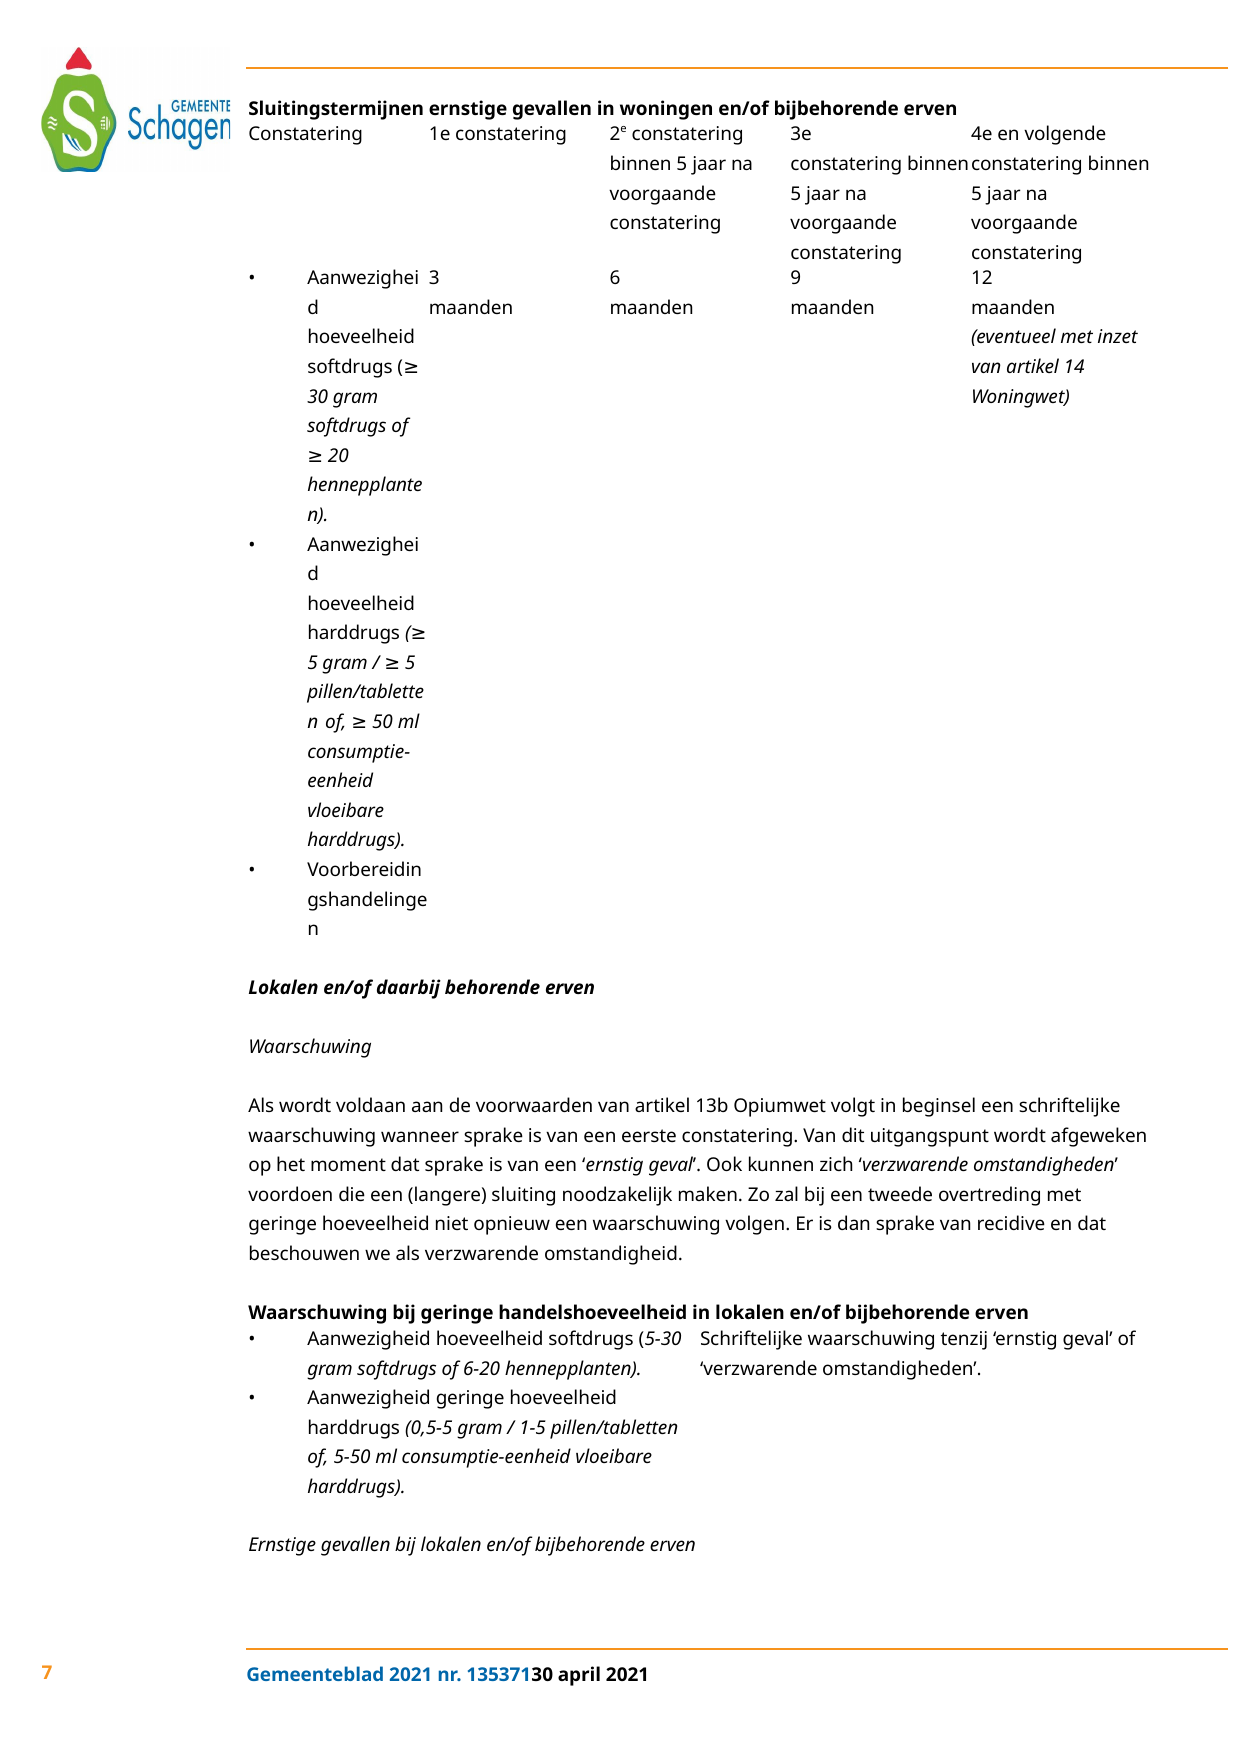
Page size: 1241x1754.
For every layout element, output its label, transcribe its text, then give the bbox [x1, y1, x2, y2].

table_header Sluitingstermijnen ernstige gevallen in woningen en/of bijbehorende erven [248, 95, 1152, 121]
picture [41, 47, 231, 172]
table_cell 3e constatering binnen 5 jaar na voorgaande constatering [790, 121, 971, 264]
table_header Waarschuwing bij geringe handelshoeveelheid in lokalen en/of bijbehorende erven [248, 1300, 1152, 1325]
table_cell 4e en volgende constatering binnen 5 jaar na voorgaande constatering [971, 121, 1152, 264]
text Als wordt voldaan aan de voorwaarden van artikel 13b Opiumwet volgt in beginsel een schriftelijke waarschuwing wanneer sprake is van een eerste constatering. Van dit uitgangspunt wordt afgeweken op het moment dat sprake is van een ‘ernstig geval’. Ook kunnen zich ‘verzwarende omstandigheden’ voordoen die een (langere) sluiting noodzakelijk maken. Zo zal bij een tweede overtreding met geringe hoeveelheid niet opnieuw een waarschuwing volgen. Er is dan sprake van recidive en dat beschouwen we als verzwarende omstandigheid. [248, 1092, 1152, 1266]
table_cell 2e constatering binnen 5 jaar na voorgaande constatering [609, 121, 790, 264]
text Ernstige gevallen bij lokalen en/of bijbehorende erven [248, 1532, 1152, 1557]
table_cell 1e constatering [429, 121, 609, 264]
table_cell 6 maanden [609, 265, 790, 941]
table_cell Schriftelijke waarschuwing tenzij ‘ernstig geval’ of ‘verzwarende omstandigheden’. [700, 1325, 1152, 1499]
table_cell Aanwezigheid hoeveelheid softdrugs (5-30 gram softdrugs of 6-20 hennepplanten). Aanwezigheid geringe hoeveelheid harddrugs (0,5-5 gram / 1-5 pillen/tabletten of, 5-50 ml consumptie-eenheid vloeibare harddrugs). [248, 1325, 700, 1499]
table_cell 3 maanden [429, 265, 609, 941]
table_cell 9 maanden [790, 265, 971, 941]
text Waarschuwing [248, 1033, 1152, 1059]
table_cell Constatering [248, 121, 429, 264]
table_cell 12 maanden (eventueel met inzet van artikel 14 Woningwet) [971, 265, 1152, 941]
table_cell Aanwezigheid hoeveelheid softdrugs (≥ 30 gram softdrugs of ≥ 20 hennepplanten). Aanwezigheid hoeveelheid harddrugs (≥ 5 gram / ≥ 5 pillen/tabletten of, ≥ 50 ml consumptie-eenheid vloeibare harddrugs). Voorbereidingshandelingen [248, 265, 429, 941]
text Lokalen en/of daarbij behorende erven [248, 974, 1152, 1000]
